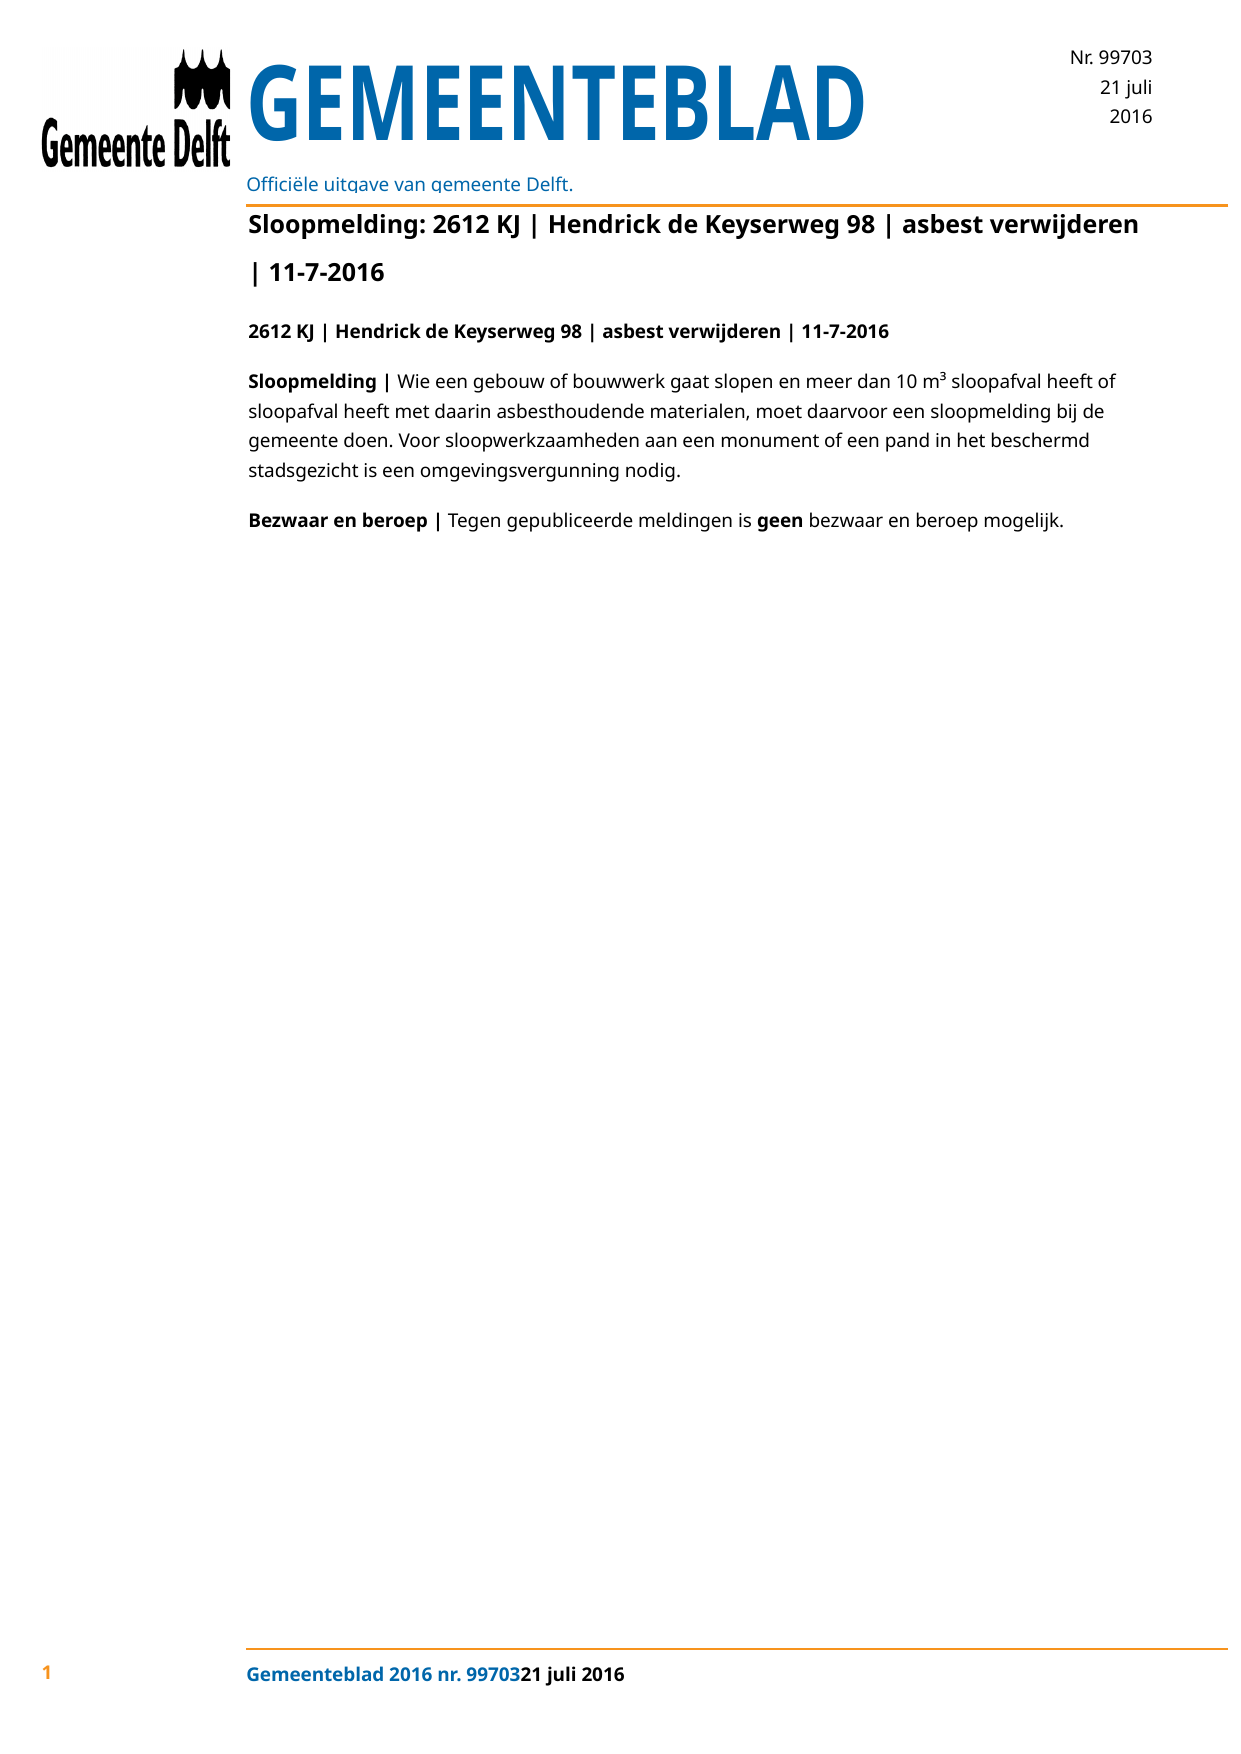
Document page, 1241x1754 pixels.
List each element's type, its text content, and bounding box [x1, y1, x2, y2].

text Sloopmelding | Wie een gebouw of bouwwerk gaat slopen en meer dan 10 m³ sloopafval heeft of sloopafval heeft met daarin asbesthoudende materialen, moet daarvoor een sloopmelding bij de gemeente doen. Voor sloopwerkzaamheden aan een monument of een pand in het beschermd stadsgezicht is een omgevingsvergunning nodig. [248, 368, 1152, 483]
text Sloopmelding: 2612 KJ | Hendrick de Keyserweg 98 | asbest verwijderen | 11-7-2016 [248, 207, 1152, 288]
text 2612 KJ | Hendrick de Keyserweg 98 | asbest verwijderen | 11-7-2016 [248, 318, 1152, 344]
picture [41, 47, 231, 172]
text Bezwaar en beroep | Tegen gepubliceerde meldingen is geen bezwaar en beroep mogelijk. [248, 507, 1152, 533]
